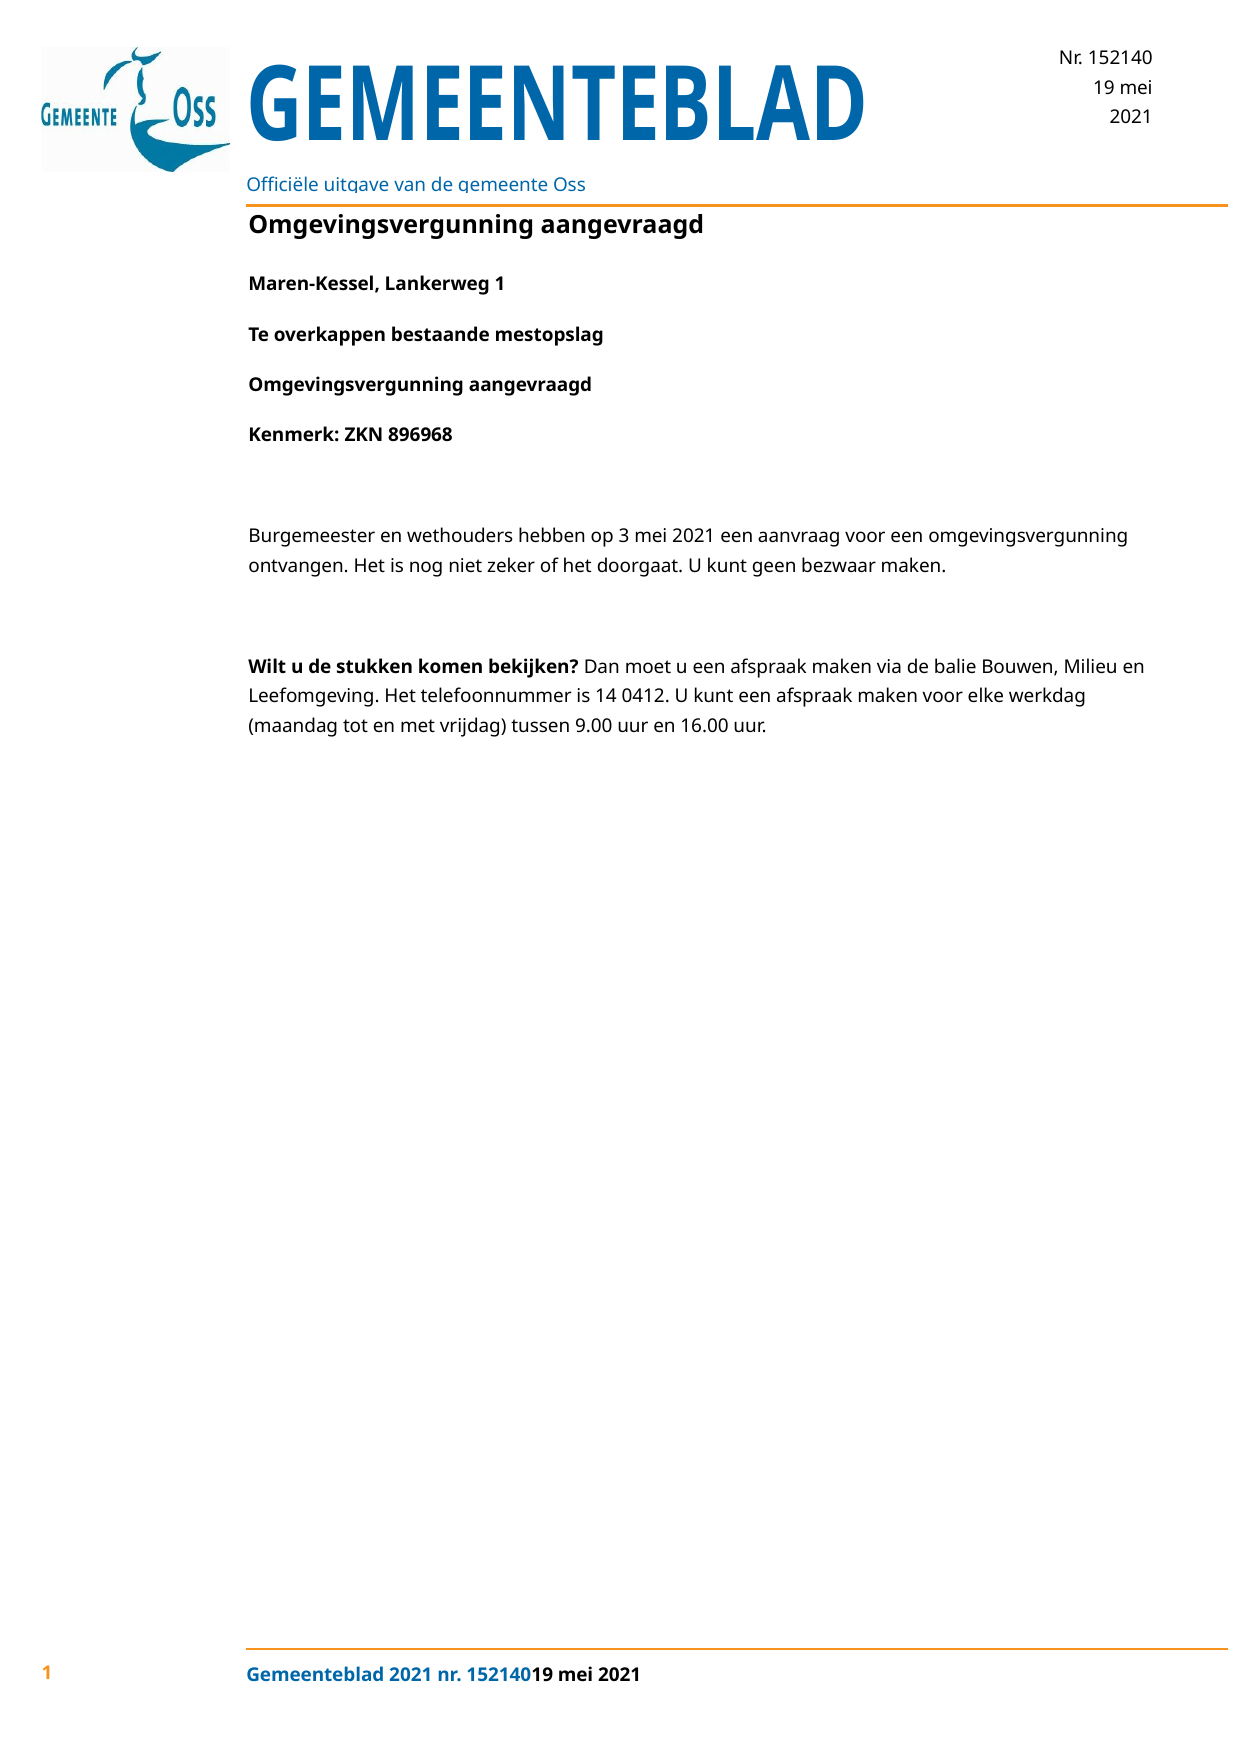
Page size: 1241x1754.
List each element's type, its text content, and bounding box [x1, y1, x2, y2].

text Te overkappen bestaande mestopslag [248, 321, 1152, 346]
text Burgemeester en wethouders hebben op 3 mei 2021 een aanvraag voor een omgevingsvergunning ontvangen. Het is nog niet zeker of het doorgaat. U kunt geen bezwaar maken. [248, 522, 1152, 578]
text Kenmerk: ZKN 896968 [248, 422, 1152, 447]
text Maren-Kessel, Lankerweg 1 [248, 270, 1152, 296]
text Wilt u de stukken komen bekijken? Dan moet u een afspraak maken via de balie Bouwen, Milieu en Leefomgeving. Het telefoonnummer is 14 0412. U kunt een afspraak maken voor elke werkdag (maandag tot en met vrijdag) tussen 9.00 uur en 16.00 uur. [248, 653, 1152, 738]
picture [41, 47, 231, 172]
text Omgevingsvergunning aangevraagd [248, 207, 1152, 241]
text Omgevingsvergunning aangevraagd [248, 371, 1152, 397]
